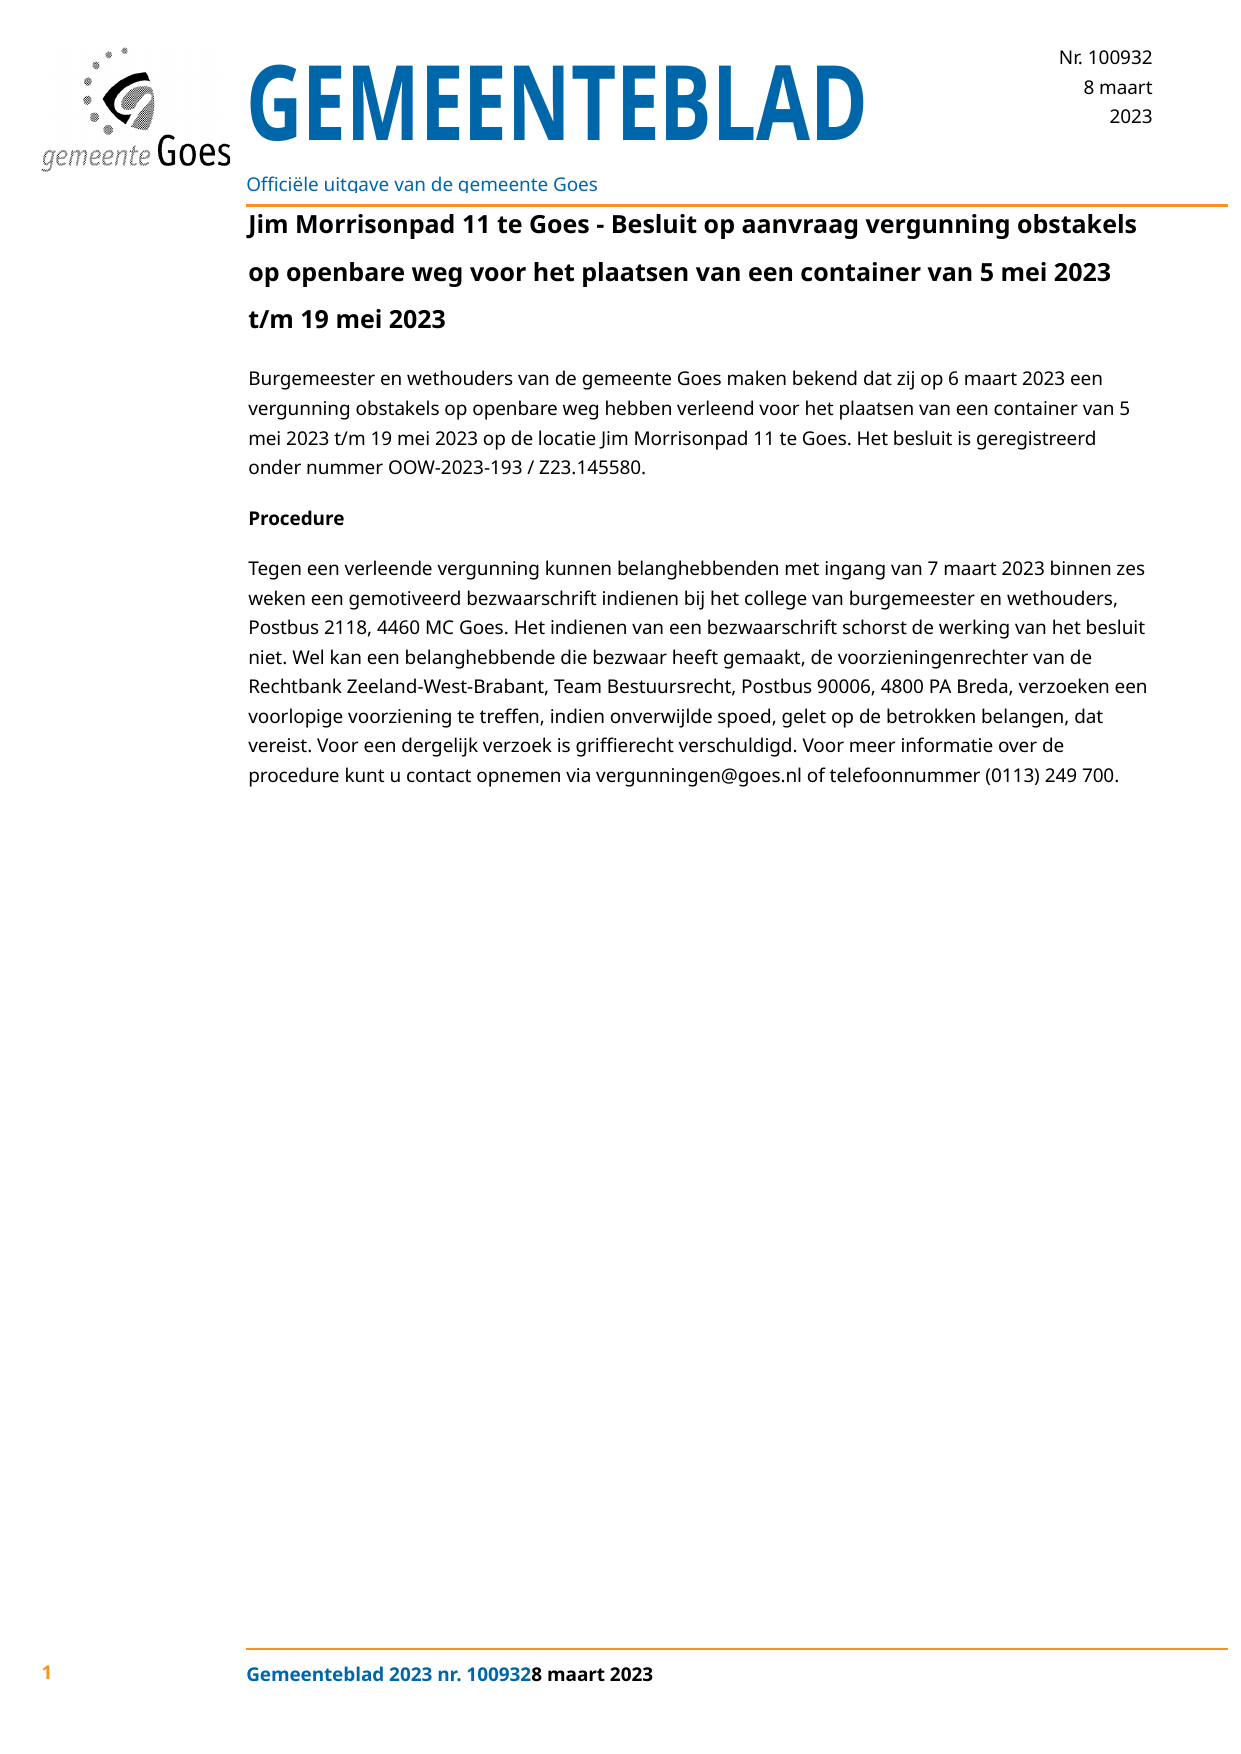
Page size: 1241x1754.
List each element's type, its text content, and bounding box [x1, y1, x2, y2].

text Jim Morrisonpad 11 te Goes - Besluit op aanvraag vergunning obstakels op openbare weg voor het plaatsen van een container van 5 mei 2023 t/m 19 mei 2023 [248, 207, 1152, 336]
text Tegen een verleende vergunning kunnen belanghebbenden met ingang van 7 maart 2023 binnen zes weken een gemotiveerd bezwaarschrift indienen bij het college van burgemeester en wethouders, Postbus 2118, 4460 MC Goes. Het indienen van een bezwaarschrift schorst de werking van het besluit niet. Wel kan een belanghebbende die bezwaar heeft gemaakt, de voorzieningenrechter van de Rechtbank Zeeland-West-Brabant, Team Bestuursrecht, Postbus 90006, 4800 PA Breda, verzoeken een voorlopige voorziening te treffen, indien onverwijlde spoed, gelet op de betrokken belangen, dat vereist. Voor een dergelijk verzoek is griffierecht verschuldigd. Voor meer informatie over de procedure kunt u contact opnemen via vergunningen@goes.nl of telefoonnummer (0113) 249 700. [248, 555, 1152, 788]
picture [41, 47, 231, 172]
text Procedure [248, 505, 1152, 530]
text Burgemeester en wethouders van de gemeente Goes maken bekend dat zij op 6 maart 2023 een vergunning obstakels op openbare weg hebben verleend voor het plaatsen van een container van 5 mei 2023 t/m 19 mei 2023 op de locatie Jim Morrisonpad 11 te Goes. Het besluit is geregistreerd onder nummer OOW-2023-193 / Z23.145580. [248, 366, 1152, 480]
